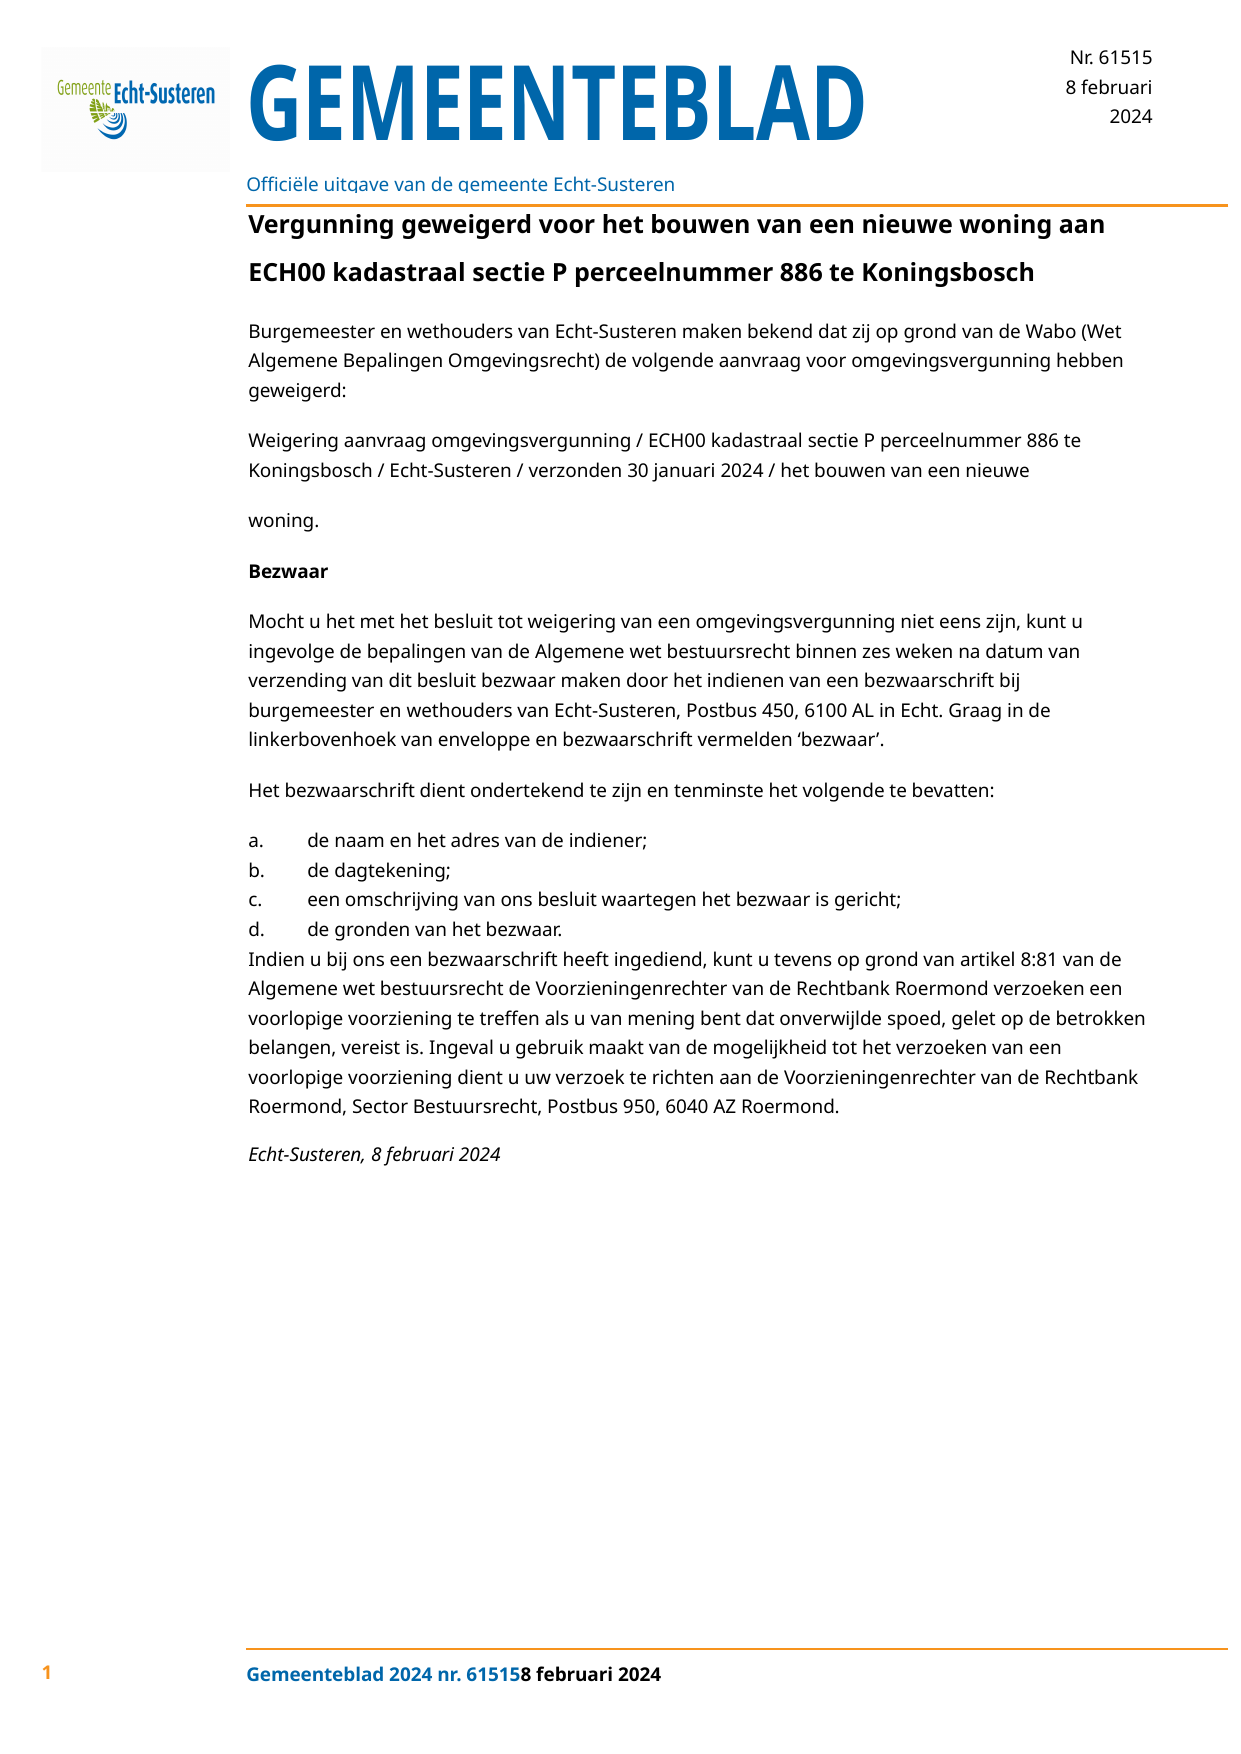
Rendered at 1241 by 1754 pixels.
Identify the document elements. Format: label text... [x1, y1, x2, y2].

list de naam en het adres van de indiener; [248, 827, 1152, 853]
list een omschrijving van ons besluit waartegen het bezwaar is gericht; [248, 887, 1152, 912]
text woning. [248, 507, 1152, 533]
text Bezwaar [248, 558, 1152, 584]
text Weigering aanvraag omgevingsvergunning / ECH00 kadastraal sectie P perceelnummer 886 te Koningsbosch / Echt-Susteren / verzonden 30 januari 2024 / het bouwen van een nieuwe [248, 427, 1152, 483]
text Mocht u het met het besluit tot weigering van een omgevingsvergunning niet eens zijn, kunt u ingevolge de bepalingen van de Algemene wet bestuursrecht binnen zes weken na datum van verzending van dit besluit bezwaar maken door het indienen van een bezwaarschrift bij burgemeester en wethouders van Echt-Susteren, Postbus 450, 6100 AL in Echt. Graag in de linkerbovenhoek van enveloppe en bezwaarschrift vermelden ‘bezwaar’. [248, 608, 1152, 752]
list de dagtekening; [248, 857, 1152, 883]
list de gronden van het bezwaar. [248, 916, 1152, 942]
picture [41, 47, 231, 172]
text Indien u bij ons een bezwaarschrift heeft ingediend, kunt u tevens op grond van artikel 8:81 van de Algemene wet bestuursrecht de Voorzieningenrechter van de Rechtbank Roermond verzoeken een voorlopige voorziening te treffen als u van mening bent dat onverwijlde spoed, gelet op de betrokken belangen, vereist is. Ingeval u gebruik maakt van de mogelijkheid tot het verzoeken van een voorlopige voorziening dient u uw verzoek te richten aan de Voorzieningenrechter van de Rechtbank Roermond, Sector Bestuursrecht, Postbus 950, 6040 AZ Roermond. [248, 946, 1152, 1119]
text Echt-Susteren, 8 februari 2024 [248, 1142, 1152, 1167]
text Vergunning geweigerd voor het bouwen van een nieuwe woning aan ECH00 kadastraal sectie P perceelnummer 886 te Koningsbosch [248, 207, 1152, 288]
text Het bezwaarschrift dient ondertekend te zijn en tenminste het volgende te bevatten: [248, 777, 1152, 803]
text Burgemeester en wethouders van Echt-Susteren maken bekend dat zij op grond van de Wabo (Wet Algemene Bepalingen Omgevingsrecht) de volgende aanvraag voor omgevingsvergunning hebben geweigerd: [248, 318, 1152, 403]
